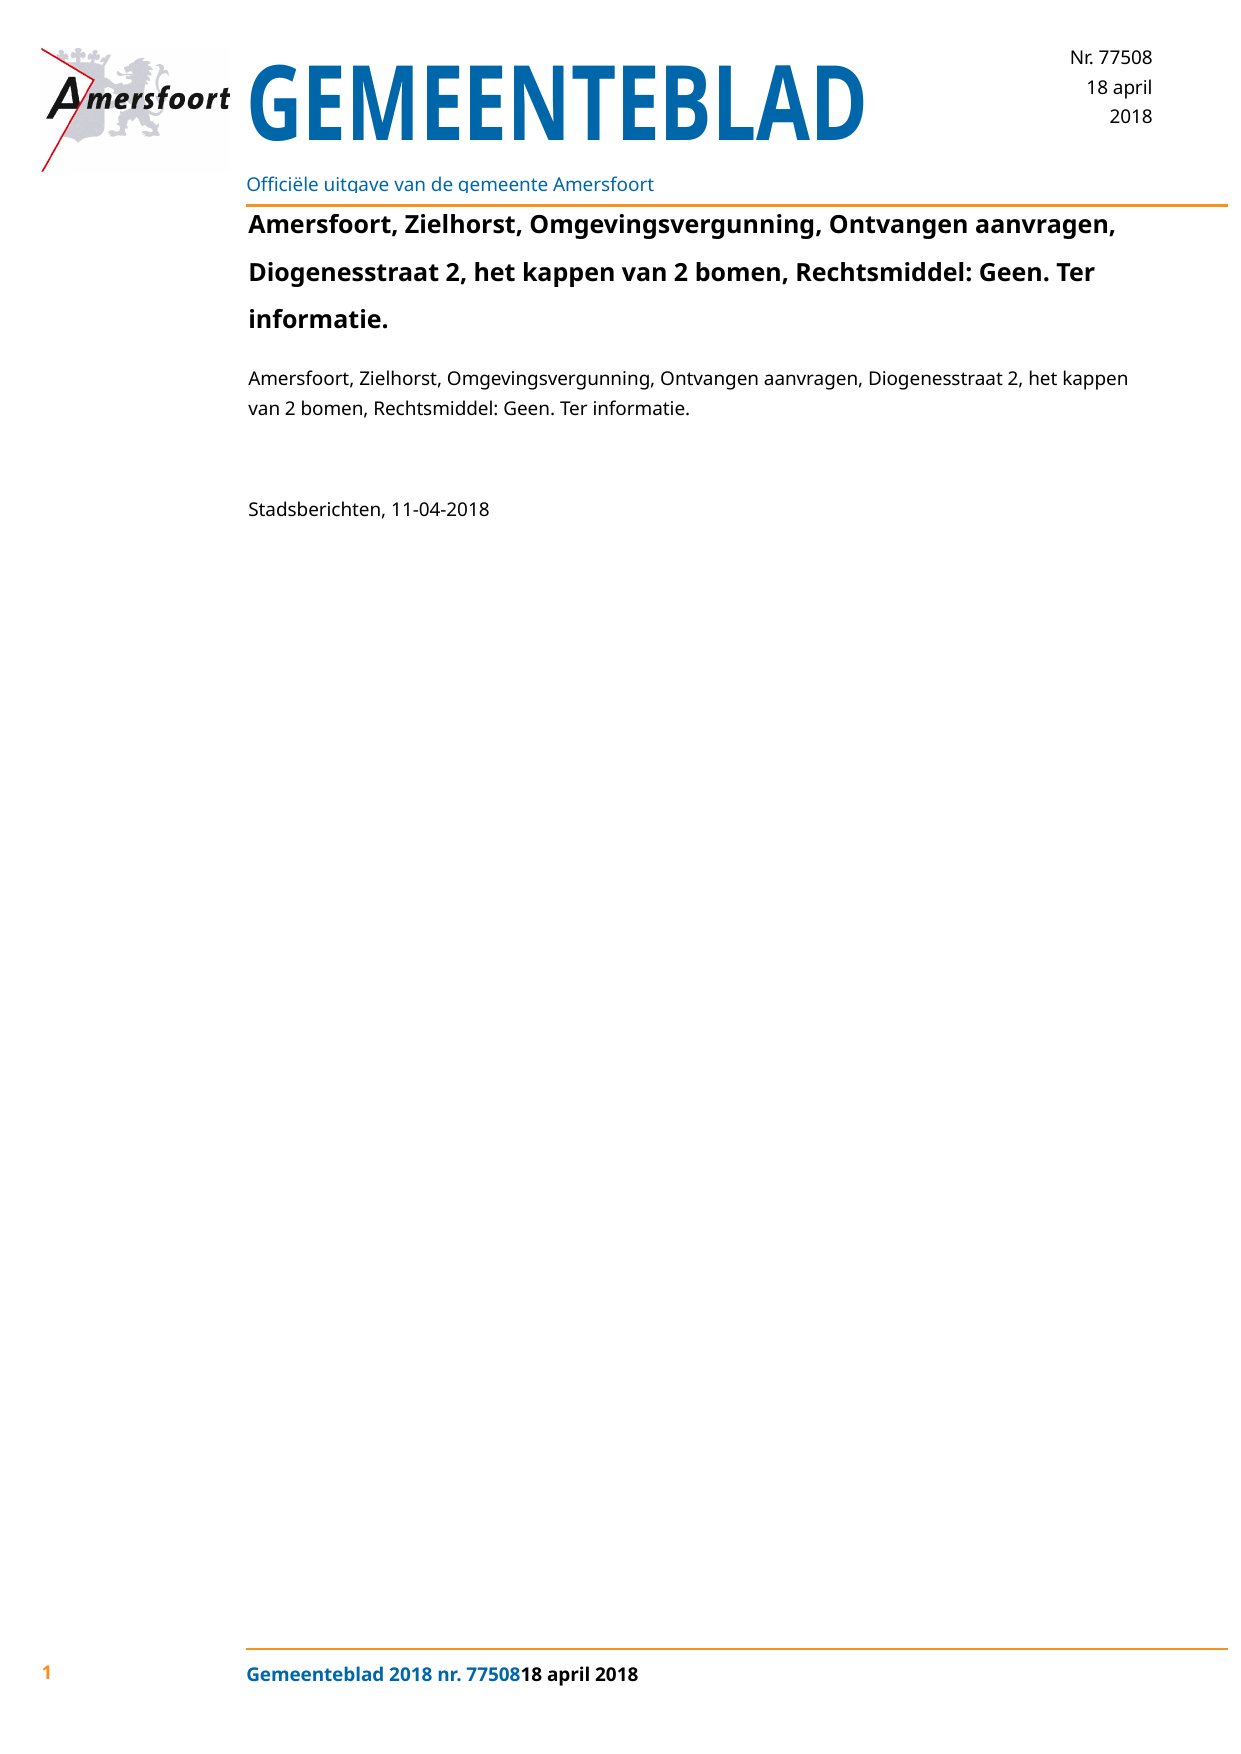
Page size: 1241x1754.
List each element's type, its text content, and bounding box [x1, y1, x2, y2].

picture [41, 47, 231, 172]
text Amersfoort, Zielhorst, Omgevingsvergunning, Ontvangen aanvragen, Diogenesstraat 2, het kappen van 2 bomen, Rechtsmiddel: Geen. Ter informatie. [248, 366, 1152, 421]
text Stadsberichten, 11-04-2018 [248, 496, 1152, 522]
text Amersfoort, Zielhorst, Omgevingsvergunning, Ontvangen aanvragen, Diogenesstraat 2, het kappen van 2 bomen, Rechtsmiddel: Geen. Ter informatie. [248, 207, 1152, 336]
